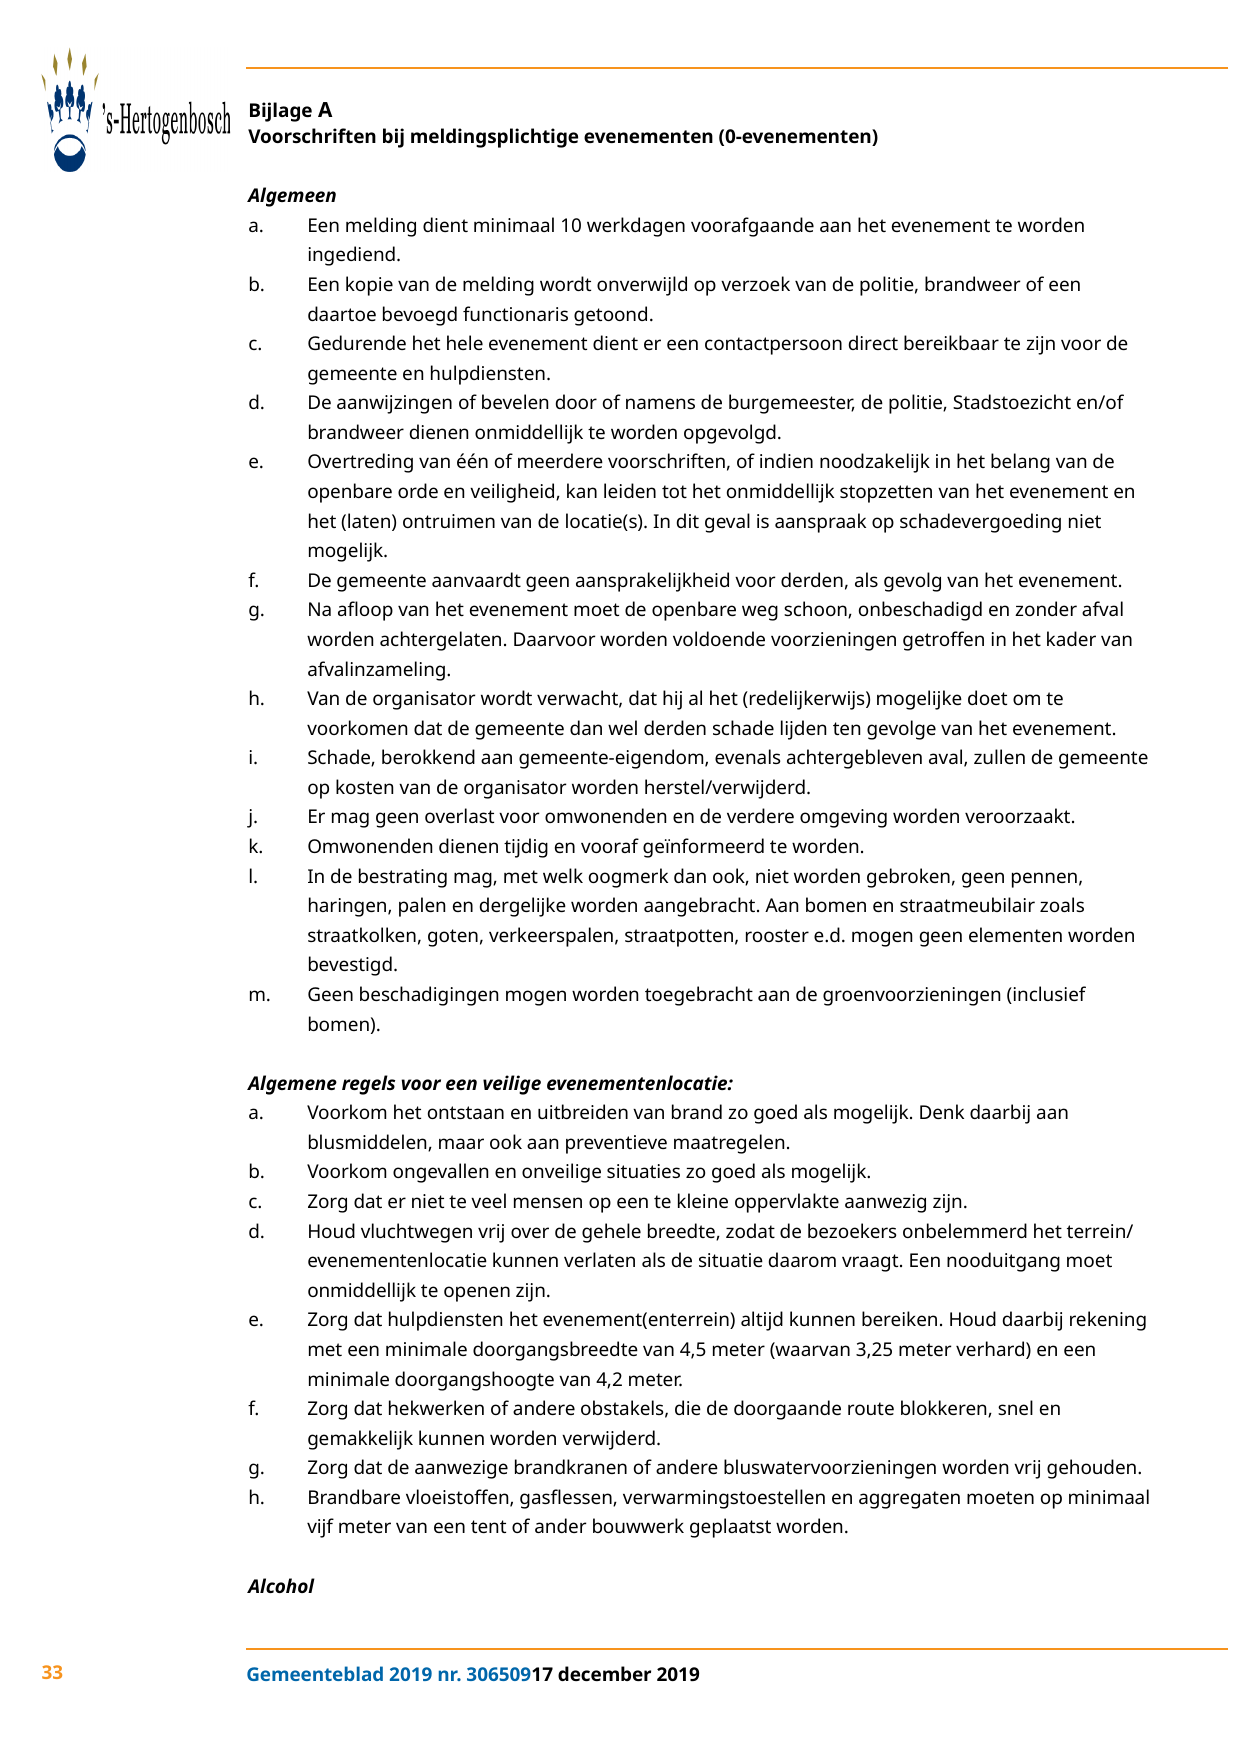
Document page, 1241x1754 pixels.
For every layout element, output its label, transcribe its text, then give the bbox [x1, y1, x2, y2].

list De aanwijzingen of bevelen door of namens de burgemeester, de politie, Stadstoezicht en/of brandweer dienen onmiddellijk te worden opgevolgd. [248, 389, 1152, 445]
list Overtreding van één of meerdere voorschriften, of indien noodzakelijk in het belang van de openbare orde en veiligheid, kan leiden tot het onmiddellijk stopzetten van het evenement en het (laten) ontruimen van de locatie(s). In dit geval is aanspraak op schadevergoeding niet mogelijk. [248, 449, 1152, 563]
text Alcohol [248, 1573, 1152, 1599]
list Geen beschadigingen mogen worden toegebracht aan de groenvoorzieningen (inclusief bomen). [248, 981, 1152, 1037]
list Zorg dat hulpdiensten het evenement(enterrein) altijd kunnen bereiken. Houd daarbij rekening met een minimale doorgangsbreedte van 4,5 meter (waarvan 3,25 meter verhard) en een minimale doorgangshoogte van 4,2 meter. [248, 1307, 1152, 1392]
list Van de organisator wordt verwacht, dat hij al het (redelijkerwijs) mogelijke doet om te voorkomen dat de gemeente dan wel derden schade lijden ten gevolge van het evenement. [248, 685, 1152, 741]
list De gemeente aanvaardt geen aansprakelijkheid voor derden, als gevolg van het evenement. [248, 567, 1152, 593]
list Voorkom het ontstaan en uitbreiden van brand zo goed als mogelijk. Denk daarbij aan blusmiddelen, maar ook aan preventieve maatregelen. [248, 1099, 1152, 1155]
list Na afloop van het evenement moet de openbare weg schoon, onbeschadigd en zonder afval worden achtergelaten. Daarvoor worden voldoende voorzieningen getroffen in het kader van afvalinzameling. [248, 597, 1152, 682]
list Gedurende het hele evenement dient er een contactpersoon direct bereikbaar te zijn voor de gemeente en hulpdiensten. [248, 330, 1152, 386]
list Er mag geen overlast voor omwonenden en de verdere omgeving worden veroorzaakt. [248, 804, 1152, 829]
list Houd vluchtwegen vrij over de gehele breedte, zodat de bezoekers onbelemmerd het terrein/ evenementenlocatie kunnen verlaten als de situatie daarom vraagt. Een nooduitgang moet onmiddellijk te openen zijn. [248, 1218, 1152, 1303]
list Omwonenden dienen tijdig en vooraf geïnformeerd te worden. [248, 833, 1152, 859]
list Zorg dat de aanwezige brandkranen of andere bluswatervoorzieningen worden vrij gehouden. [248, 1454, 1152, 1480]
text Voorschriften bij meldingsplichtige evenementen (0-evenementen) [248, 123, 1152, 149]
list Een melding dient minimaal 10 werkdagen voorafgaande aan het evenement te worden ingediend. [248, 212, 1152, 267]
picture [41, 47, 231, 172]
list Zorg dat hekwerken of andere obstakels, die de doorgaande route blokkeren, snel en gemakkelijk kunnen worden verwijderd. [248, 1395, 1152, 1451]
text Algemene regels voor een veilige evenementenlocatie: [248, 1070, 1152, 1096]
list Schade, berokkend aan gemeente-eigendom, evenals achtergebleven aval, zullen de gemeente op kosten van de organisator worden herstel/verwijderd. [248, 744, 1152, 800]
text Bijlage A [248, 95, 1152, 123]
list Zorg dat er niet te veel mensen op een te kleine oppervlakte aanwezig zijn. [248, 1188, 1152, 1214]
list Voorkom ongevallen en onveilige situaties zo goed als mogelijk. [248, 1159, 1152, 1184]
text Algemeen [248, 182, 1152, 208]
list Een kopie van de melding wordt onverwijld op verzoek van de politie, brandweer of een daartoe bevoegd functionaris getoond. [248, 271, 1152, 327]
list In de bestrating mag, met welk oogmerk dan ook, niet worden gebroken, geen pennen, haringen, palen en dergelijke worden aangebracht. Aan bomen en straatmeubilair zoals straatkolken, goten, verkeerspalen, straatpotten, rooster e.d. mogen geen elementen worden bevestigd. [248, 863, 1152, 977]
list Brandbare vloeistoffen, gasflessen, verwarmingstoestellen en aggregaten moeten op minimaal vijf meter van een tent of ander bouwwerk geplaatst worden. [248, 1484, 1152, 1539]
